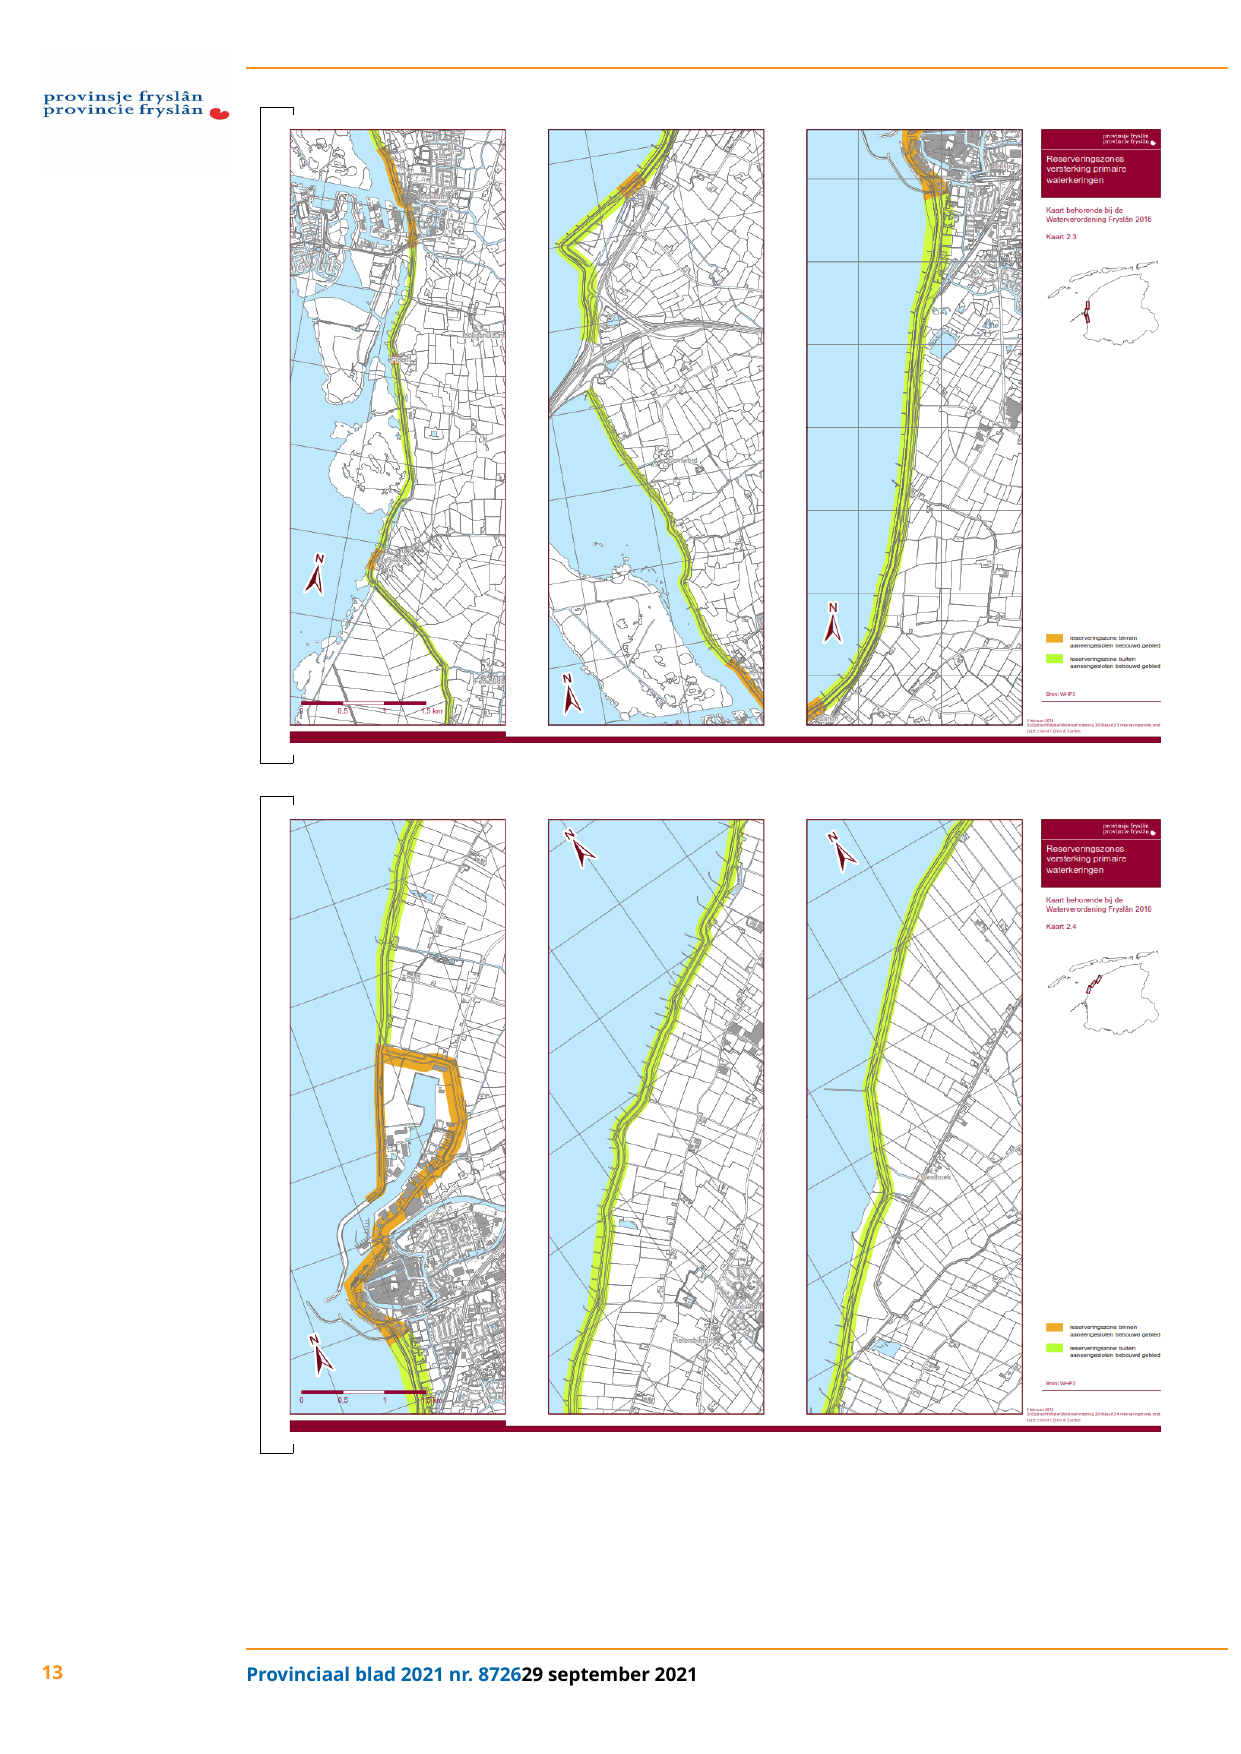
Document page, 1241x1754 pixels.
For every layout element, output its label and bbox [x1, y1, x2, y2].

picture [268, 115, 1173, 755]
picture [41, 47, 231, 172]
picture [268, 805, 1173, 1444]
